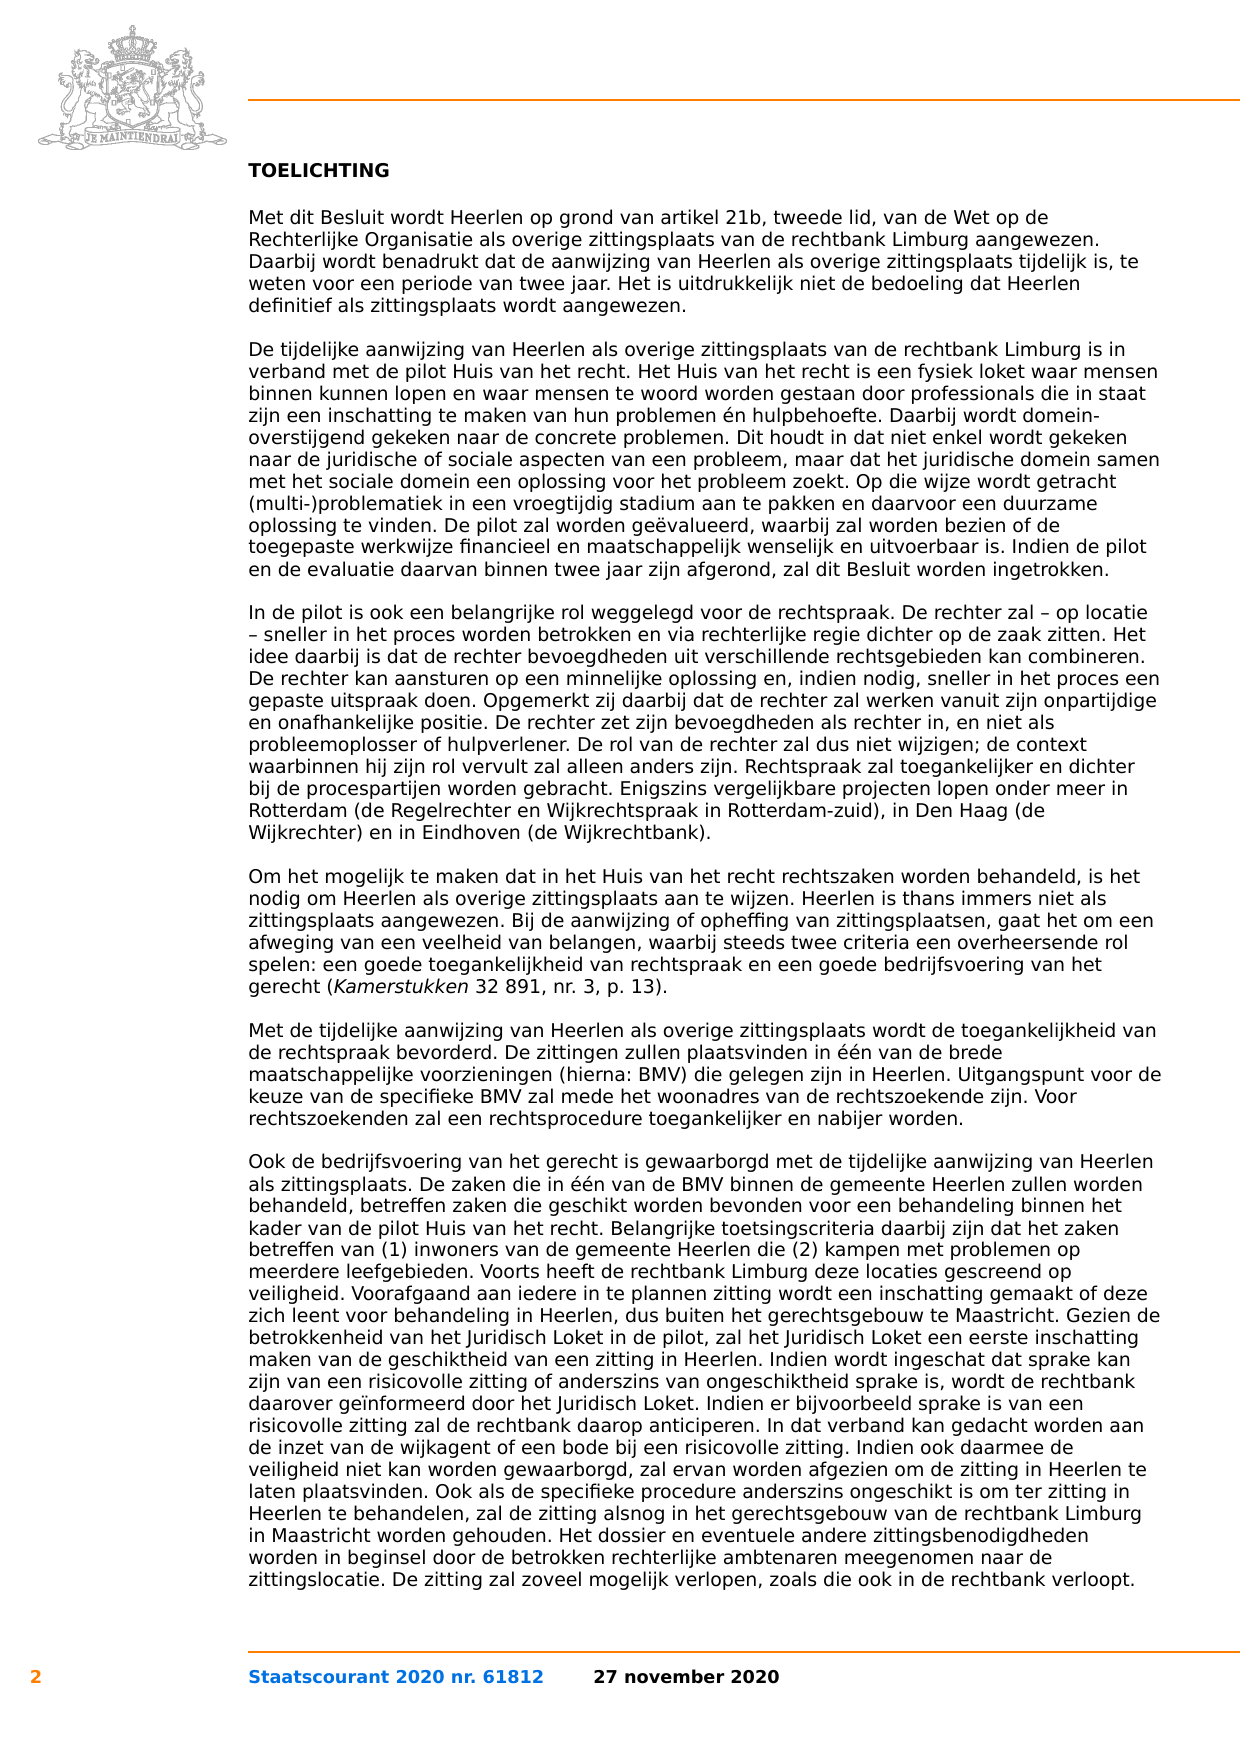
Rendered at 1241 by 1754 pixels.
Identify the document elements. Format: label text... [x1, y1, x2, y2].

picture [38, 25, 227, 150]
text Om het mogelijk te maken dat in het Huis van het recht rechtszaken worden behandeld, is het nodig om Heerlen als overige zittingsplaats aan te wijzen. Heerlen is thans immers niet als zittingsplaats aangewezen. Bij de aanwijzing of opheffing van zittingsplaatsen, gaat het om een afweging van een veelheid van belangen, waarbij steeds twee criteria een overheersende rol spelen: een goede toegankelijkheid van rechtspraak en een goede bedrijfsvoering van het gerecht (Kamerstukken 32 891, nr. 3, p. 13). [248, 866, 1163, 998]
text Met de tijdelijke aanwijzing van Heerlen als overige zittingsplaats wordt de toegankelijkheid van de rechtspraak bevorderd. De zittingen zullen plaatsvinden in één van de brede maatschappelijke voorzieningen (hierna: BMV) die gelegen zijn in Heerlen. Uitgangspunt voor de keuze van de specifieke BMV zal mede het woonadres van de rechtszoekende zijn. Voor rechtszoekenden zal een rechtsprocedure toegankelijker en nabijer worden. [248, 1020, 1163, 1129]
text Met dit Besluit wordt Heerlen op grond van artikel 21b, tweede lid, van de Wet op de Rechterlijke Organisatie als overige zittingsplaats van de rechtbank Limburg aangewezen. Daarbij wordt benadrukt dat de aanwijzing van Heerlen als overige zittingsplaats tijdelijk is, te weten voor een periode van twee jaar. Het is uitdrukkelijk niet de bedoeling dat Heerlen definitief als zittingsplaats wordt aangewezen. [248, 207, 1163, 317]
text Ook de bedrijfsvoering van het gerecht is gewaarborgd met de tijdelijke aanwijzing van Heerlen als zittingsplaats. De zaken die in één van de BMV binnen de gemeente Heerlen zullen worden behandeld, betreffen zaken die geschikt worden bevonden voor een behandeling binnen het kader van de pilot Huis van het recht. Belangrijke toetsingscriteria daarbij zijn dat het zaken betreffen van (1) inwoners van de gemeente Heerlen die (2) kampen met problemen op meerdere leefgebieden. Voorts heeft de rechtbank Limburg deze locaties gescreend op veiligheid. Voorafgaand aan iedere in te plannen zitting wordt een inschatting gemaakt of deze zich leent voor behandeling in Heerlen, dus buiten het gerechtsgebouw te Maastricht. Gezien de betrokkenheid van het Juridisch Loket in de pilot, zal het Juridisch Loket een eerste inschatting maken van de geschiktheid van een zitting in Heerlen. Indien wordt ingeschat dat sprake kan zijn van een risicovolle zitting of anderszins van ongeschiktheid sprake is, wordt de rechtbank daarover geïnformeerd door het Juridisch Loket. Indien er bijvoorbeeld sprake is van een risicovolle zitting zal de rechtbank daarop anticiperen. In dat verband kan gedacht worden aan de inzet van de wijkagent of een bode bij een risicovolle zitting. Indien ook daarmee de veiligheid niet kan worden gewaarborgd, zal ervan worden afgezien om de zitting in Heerlen te laten plaatsvinden. Ook als de specifieke procedure anderszins ongeschikt is om ter zitting in Heerlen te behandelen, zal de zitting alsnog in het gerechtsgebouw van de rechtbank Limburg in Maastricht worden gehouden. Het dossier en eventuele andere zittingsbenodigdheden worden in beginsel door de betrokken rechterlijke ambtenaren meegenomen naar de zittingslocatie. De zitting zal zoveel mogelijk verlopen, zoals die ook in de rechtbank verloopt. [248, 1151, 1163, 1591]
text In de pilot is ook een belangrijke rol weggelegd voor de rechtspraak. De rechter zal – op locatie – sneller in het proces worden betrokken en via rechterlijke regie dichter op de zaak zitten. Het idee daarbij is dat de rechter bevoegdheden uit verschillende rechtsgebieden kan combineren. De rechter kan aansturen op een minnelijke oplossing en, indien nodig, sneller in het proces een gepaste uitspraak doen. Opgemerkt zij daarbij dat de rechter zal werken vanuit zijn onpartijdige en onafhankelijke positie. De rechter zet zijn bevoegdheden als rechter in, en niet als probleemoplosser of hulpverlener. De rol van de rechter zal dus niet wijzigen; de context waarbinnen hij zijn rol vervult zal alleen anders zijn. Rechtspraak zal toegankelijker en dichter bij de procespartijen worden gebracht. Enigszins vergelijkbare projecten lopen onder meer in Rotterdam (de Regelrechter en Wijkrechtspraak in Rotterdam-zuid), in Den Haag (de Wijkrechter) en in Eindhoven (de Wijkrechtbank). [248, 602, 1163, 844]
text De tijdelijke aanwijzing van Heerlen als overige zittingsplaats van de rechtbank Limburg is in verband met de pilot Huis van het recht. Het Huis van het recht is een fysiek loket waar mensen binnen kunnen lopen en waar mensen te woord worden gestaan door professionals die in staat zijn een inschatting te maken van hun problemen én hulpbehoefte. Daarbij wordt domein-overstijgend gekeken naar de concrete problemen. Dit houdt in dat niet enkel wordt gekeken naar de juridische of sociale aspecten van een probleem, maar dat het juridische domein samen met het sociale domein een oplossing voor het probleem zoekt. Op die wijze wordt getracht (multi-)problematiek in een vroegtijdig stadium aan te pakken en daarvoor een duurzame oplossing te vinden. De pilot zal worden geëvalueerd, waarbij zal worden bezien of de toegepaste werkwijze financieel en maatschappelijk wenselijk en uitvoerbaar is. Indien de pilot en de evaluatie daarvan binnen twee jaar zijn afgerond, zal dit Besluit worden ingetrokken. [248, 339, 1163, 580]
subtitle TOELICHTING [248, 160, 1163, 182]
